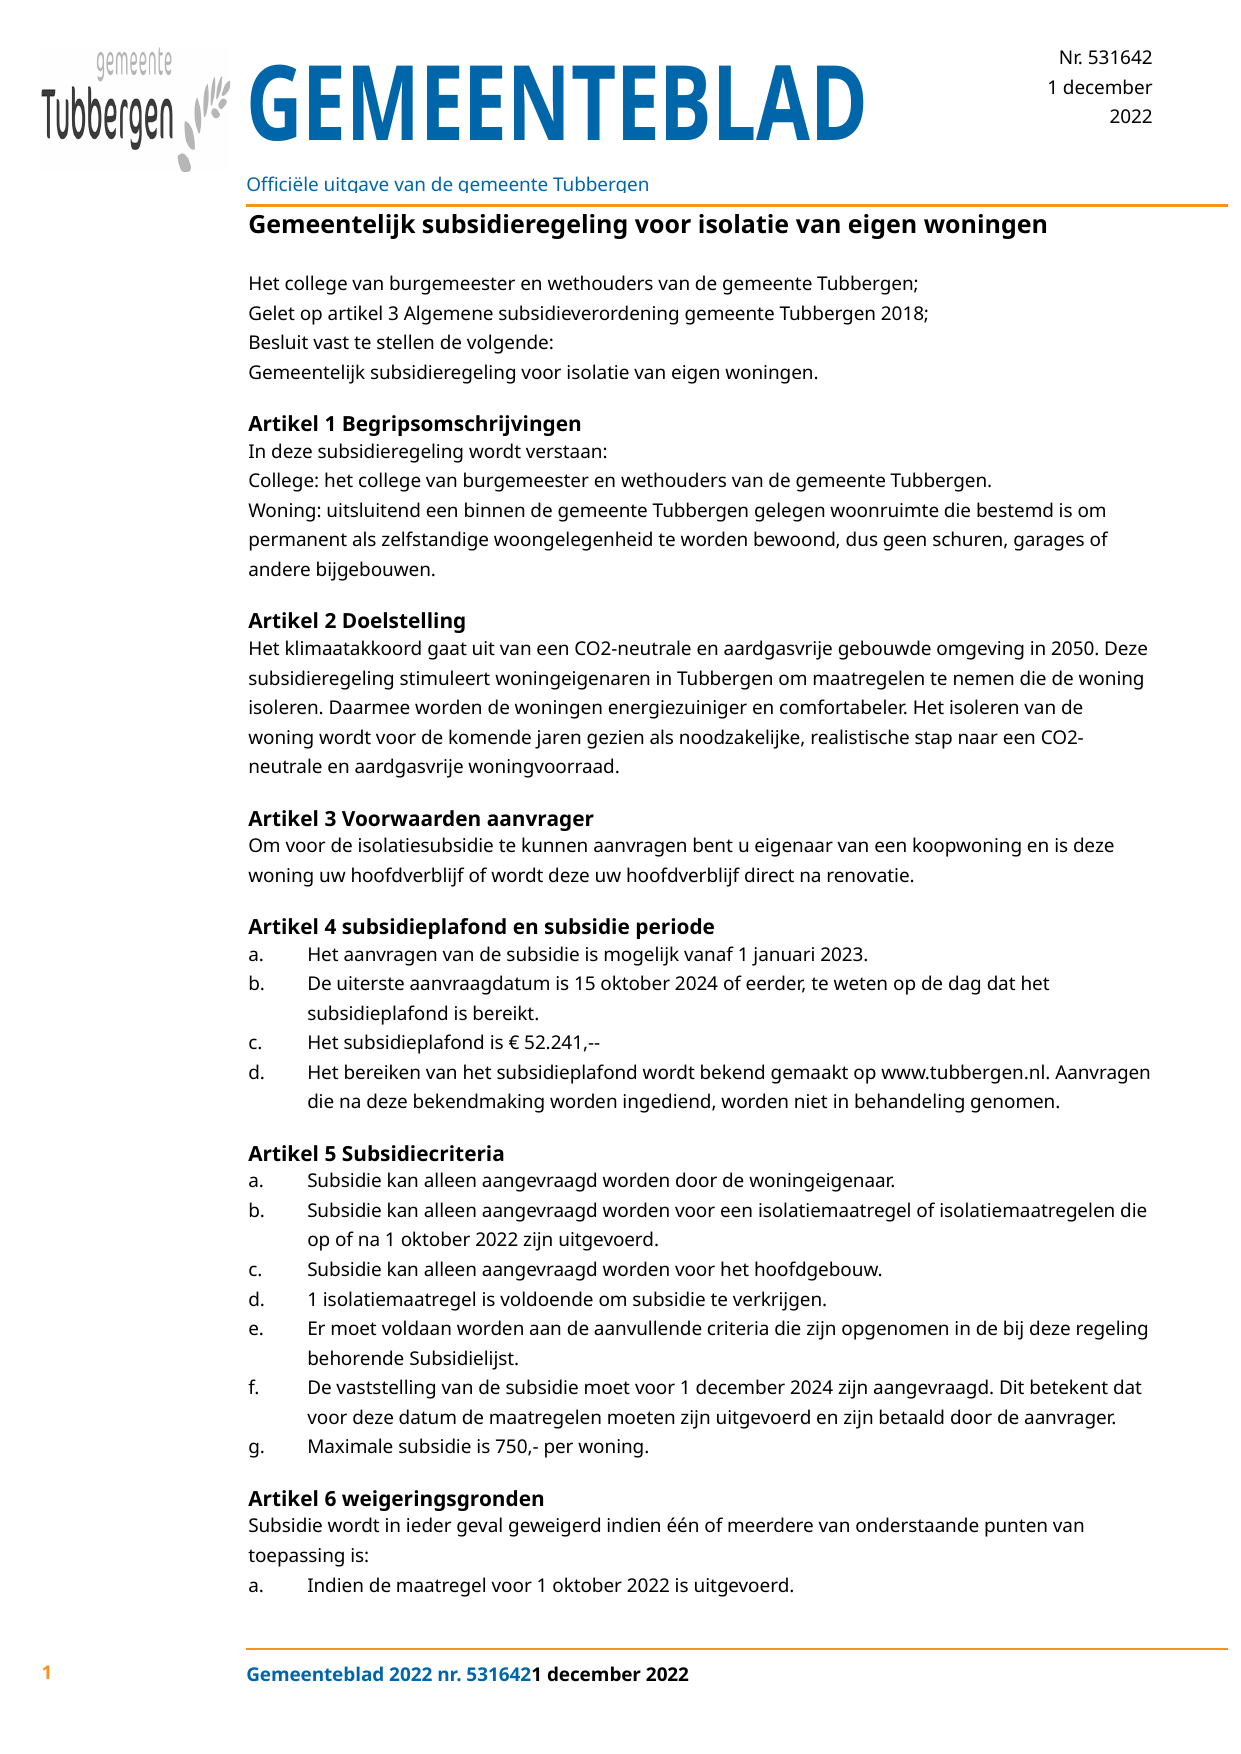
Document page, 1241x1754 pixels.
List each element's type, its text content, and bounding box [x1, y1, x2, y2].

list 1 isolatiemaatregel is voldoende om subsidie te verkrijgen. [248, 1286, 1152, 1312]
list De vaststelling van de subsidie moet voor 1 december 2024 zijn aangevraagd. Dit betekent dat voor deze datum de maatregelen moeten zijn uitgevoerd en zijn betaald door de aanvrager. [248, 1374, 1152, 1430]
text Subsidie wordt in ieder geval geweigerd indien één of meerdere van onderstaande punten van toepassing is: [248, 1513, 1152, 1568]
text Artikel 3 Voorwaarden aanvrager [248, 804, 1152, 832]
text College: het college van burgemeester en wethouders van de gemeente Tubbergen. [248, 467, 1152, 493]
list Het bereiken van het subsidieplafond wordt bekend gemaakt op www.tubbergen.nl. Aanvragen die na deze bekendmaking worden ingediend, worden niet in behandeling genomen. [248, 1059, 1152, 1114]
picture [41, 47, 231, 172]
list Indien de maatregel voor 1 oktober 2022 is uitgevoerd. [248, 1572, 1152, 1597]
text Artikel 1 Begripsomschrijvingen [248, 409, 1152, 438]
list Subsidie kan alleen aangevraagd worden door de woningeigenaar. [248, 1167, 1152, 1193]
text Artikel 4 subsidieplafond en subsidie periode [248, 912, 1152, 941]
text Om voor de isolatiesubsidie te kunnen aanvragen bent u eigenaar van een koopwoning en is deze woning uw hoofdverblijf of wordt deze uw hoofdverblijf direct na renovatie. [248, 832, 1152, 888]
list Er moet voldaan worden aan de aanvullende criteria die zijn opgenomen in de bij deze regeling behorende Subsidielijst. [248, 1315, 1152, 1371]
list Het aanvragen van de subsidie is mogelijk vanaf 1 januari 2023. [248, 941, 1152, 966]
list Subsidie kan alleen aangevraagd worden voor een isolatiemaatregel of isolatiemaatregelen die op of na 1 oktober 2022 zijn uitgevoerd. [248, 1197, 1152, 1252]
list Subsidie kan alleen aangevraagd worden voor het hoofdgebouw. [248, 1256, 1152, 1282]
text Artikel 2 Doelstelling [248, 607, 1152, 635]
text Artikel 5 Subsidiecriteria [248, 1139, 1152, 1167]
text Artikel 6 weigeringsgronden [248, 1484, 1152, 1513]
list De uiterste aanvraagdatum is 15 oktober 2024 of eerder, te weten op de dag dat het subsidieplafond is bereikt. [248, 970, 1152, 1026]
list Het subsidieplafond is € 52.241,-- [248, 1029, 1152, 1055]
text Gemeentelijk subsidieregeling voor isolatie van eigen woningen [248, 207, 1152, 241]
text Het klimaatakkoord gaat uit van een CO2-neutrale en aardgasvrije gebouwde omgeving in 2050. Deze subsidieregeling stimuleert woningeigenaren in Tubbergen om maatregelen te nemen die de woning isoleren. Daarmee worden de woningen energiezuiniger en comfortabeler. Het isoleren van de woning wordt voor de komende jaren gezien als noodzakelijke, realistische stap naar een CO2-neutrale en aardgasvrije woningvoorraad. [248, 635, 1152, 779]
text Gelet op artikel 3 Algemene subsidieverordening gemeente Tubbergen 2018; [248, 300, 1152, 326]
text Het college van burgemeester en wethouders van de gemeente Tubbergen; [248, 270, 1152, 296]
text In deze subsidieregeling wordt verstaan: [248, 438, 1152, 464]
list Maximale subsidie is 750,- per woning. [248, 1434, 1152, 1459]
text Gemeentelijk subsidieregeling voor isolatie van eigen woningen. [248, 359, 1152, 385]
text Woning: uitsluitend een binnen de gemeente Tubbergen gelegen woonruimte die bestemd is om permanent als zelfstandige woongelegenheid te worden bewoond, dus geen schuren, garages of andere bijgebouwen. [248, 497, 1152, 582]
text Besluit vast te stellen de volgende: [248, 329, 1152, 355]
